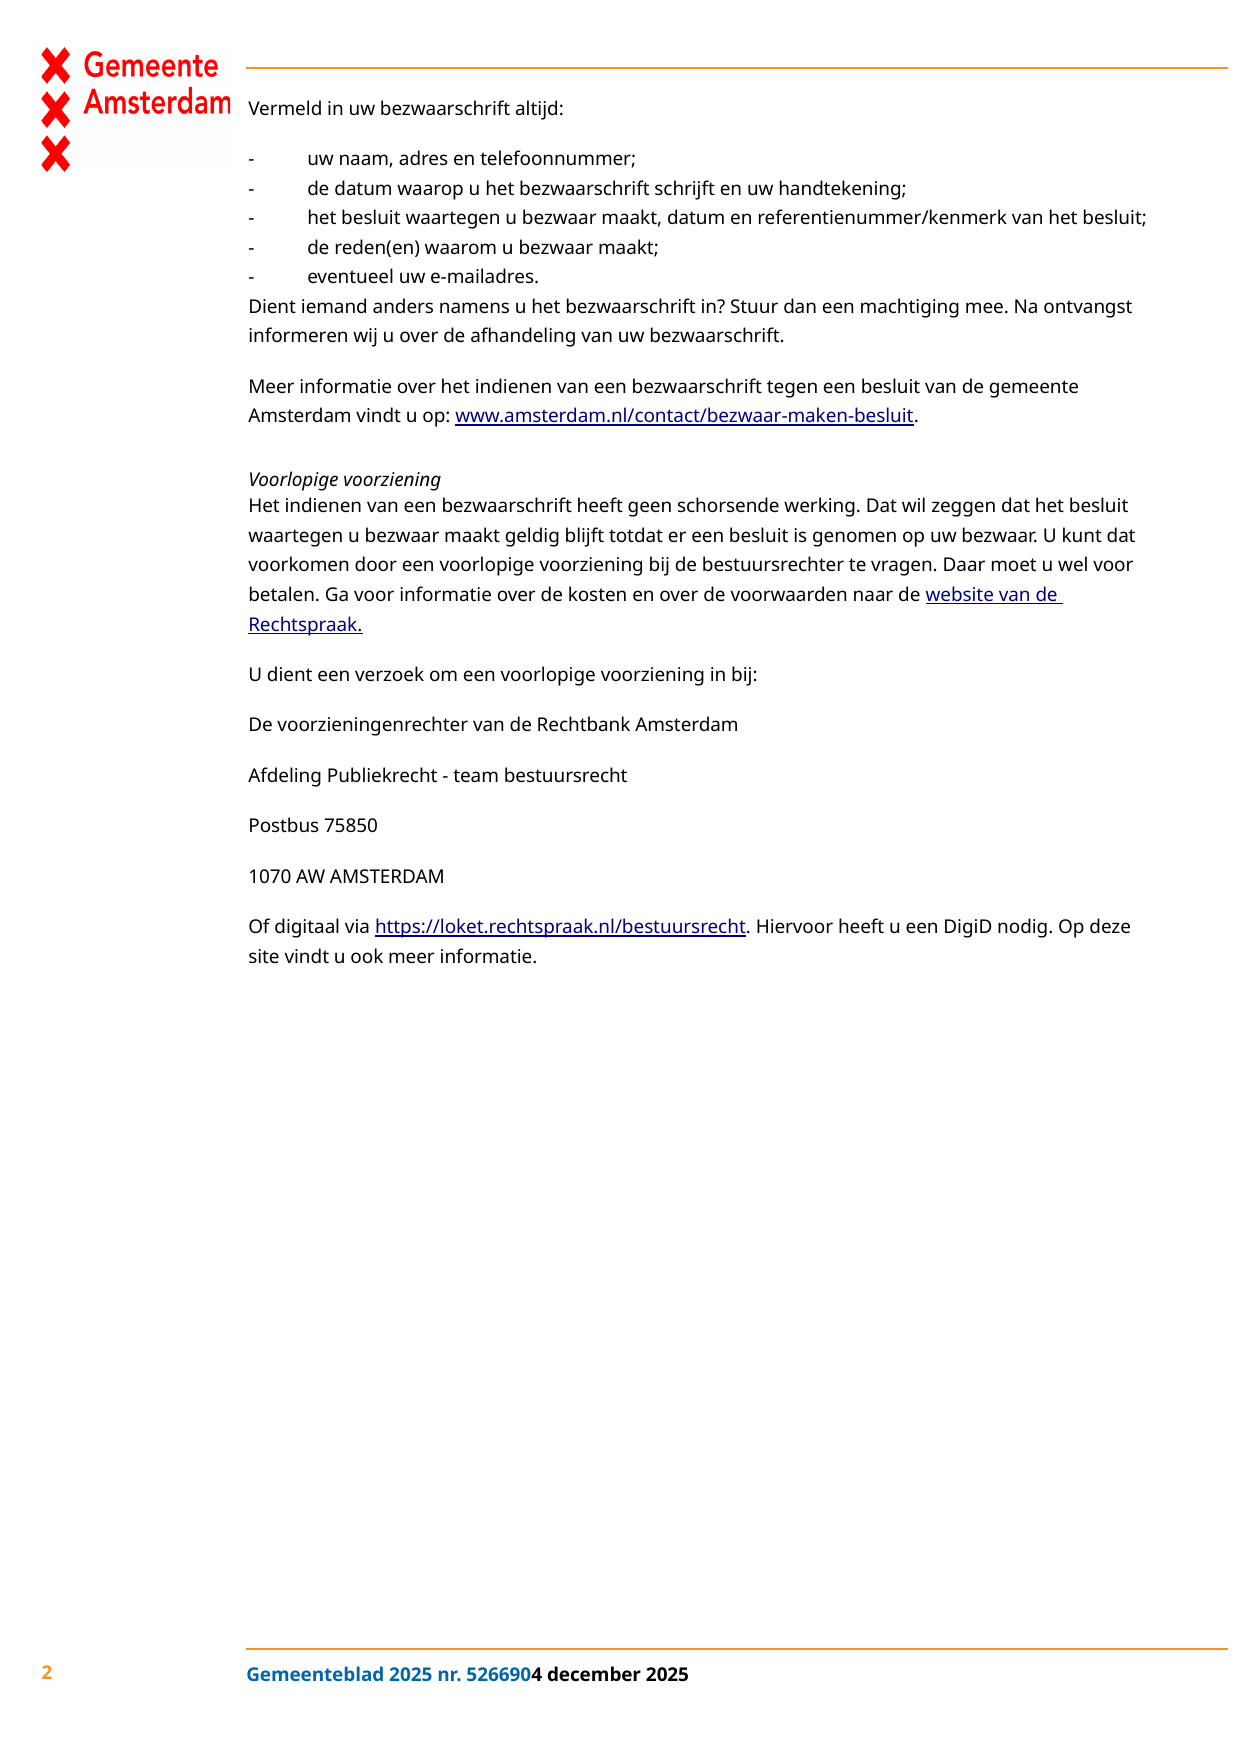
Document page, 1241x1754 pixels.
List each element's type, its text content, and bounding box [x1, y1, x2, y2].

text Afdeling Publiekrecht - team bestuursrecht [248, 762, 1152, 788]
text Voorlopige voorziening [248, 467, 1152, 492]
text U dient een verzoek om een voorlopige voorziening in bij: [248, 661, 1152, 687]
text Postbus 75850 [248, 812, 1152, 838]
text Het indienen van een bezwaarschrift heeft geen schorsende werking. Dat wil zeggen dat het besluit waartegen u bezwaar maakt geldig blijft totdat er een besluit is genomen op uw bezwaar. U kunt dat voorkomen door een voorlopige voorziening bij de bestuursrechter te vragen. Daar moet u wel voor betalen. Ga voor informatie over de kosten en over de voorwaarden naar de website van de Rechtspraak. [248, 492, 1152, 636]
list het besluit waartegen u bezwaar maakt, datum en referentienummer/kenmerk van het besluit; [248, 204, 1152, 230]
text 1070 AW AMSTERDAM [248, 863, 1152, 888]
picture [41, 47, 231, 172]
list de reden(en) waarom u bezwaar maakt; [248, 234, 1152, 260]
list de datum waarop u het bezwaarschrift schrijft en uw handtekening; [248, 175, 1152, 201]
text Of digitaal via https://loket.rechtspraak.nl/bestuursrecht. Hiervoor heeft u een DigiD nodig. Op deze site vindt u ook meer informatie. [248, 913, 1152, 968]
list eventueel uw e-mailadres. [248, 263, 1152, 289]
text Vermeld in uw bezwaarschrift altijd: [248, 95, 1152, 121]
list uw naam, adres en telefoonnummer; [248, 145, 1152, 171]
text Meer informatie over het indienen van een bezwaarschrift tegen een besluit van de gemeente Amsterdam vindt u op: www.amsterdam.nl/contact/bezwaar-maken-besluit. [248, 373, 1152, 428]
text De voorzieningenrechter van de Rechtbank Amsterdam [248, 712, 1152, 737]
text Dient iemand anders namens u het bezwaarschrift in? Stuur dan een machtiging mee. Na ontvangst informeren wij u over de afhandeling van uw bezwaarschrift. [248, 293, 1152, 348]
